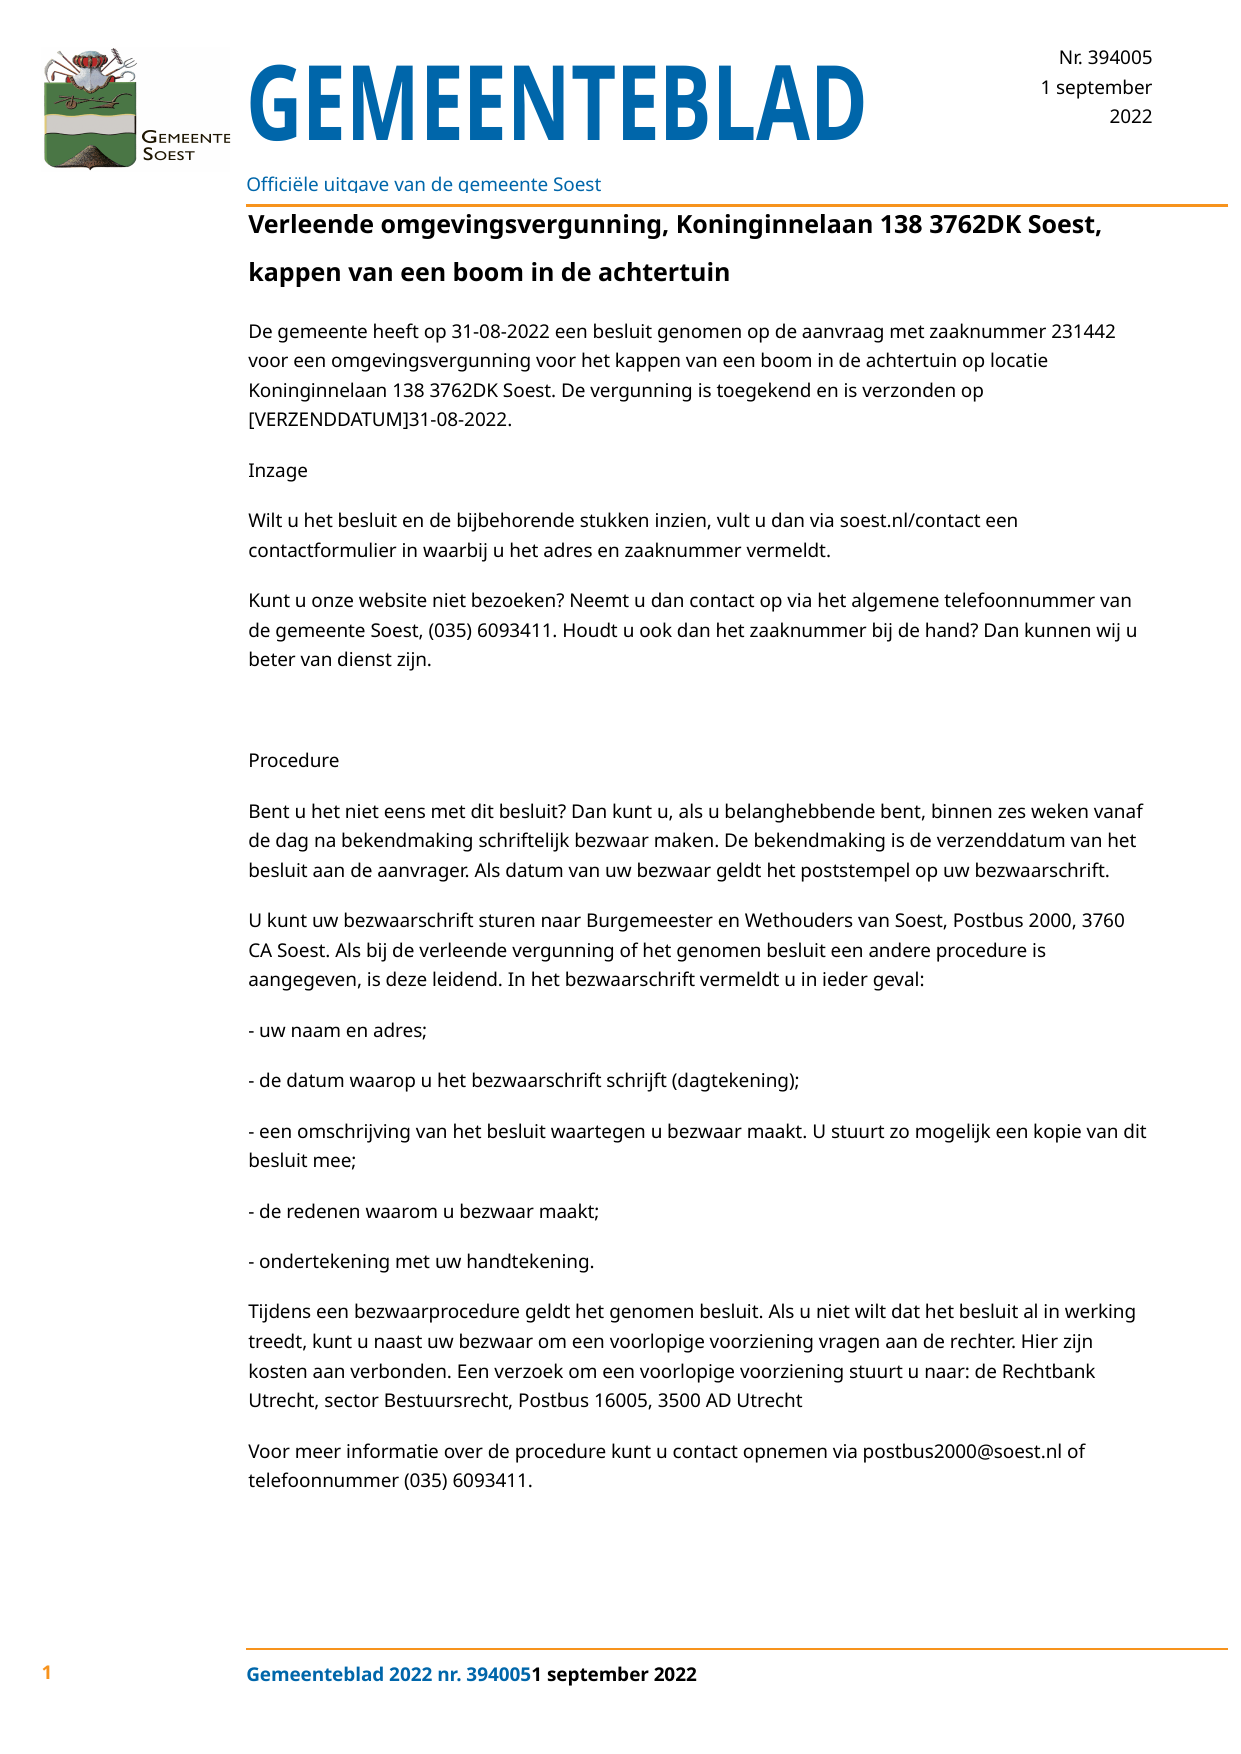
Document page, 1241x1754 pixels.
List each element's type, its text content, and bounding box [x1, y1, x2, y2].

picture [41, 47, 231, 172]
text - een omschrijving van het besluit waartegen u bezwaar maakt. U stuurt zo mogelijk een kopie van dit besluit mee; [248, 1118, 1152, 1173]
text Procedure [248, 747, 1152, 773]
text Tijdens een bezwaarprocedure geldt het genomen besluit. Als u niet wilt dat het besluit al in werking treedt, kunt u naast uw bezwaar om een voorlopige voorziening vragen aan de rechter. Hier zijn kosten aan verbonden. Een verzoek om een voorlopige voorziening stuurt u naar: de Rechtbank Utrecht, sector Bestuursrecht, Postbus 16005, 3500 AD Utrecht [248, 1299, 1152, 1413]
text - ondertekening met uw handtekening. [248, 1248, 1152, 1274]
text Inzage [248, 457, 1152, 483]
text U kunt uw bezwaarschrift sturen naar Burgemeester en Wethouders van Soest, Postbus 2000, 3760 CA Soest. Als bij de verleende vergunning of het genomen besluit een andere procedure is aangegeven, is deze leidend. In het bezwaarschrift vermeldt u in ieder geval: [248, 907, 1152, 992]
text De gemeente heeft op 31-08-2022 een besluit genomen op de aanvraag met zaaknummer 231442 voor een omgevingsvergunning voor het kappen van een boom in de achtertuin op locatie Koninginnelaan 138 3762DK Soest. De vergunning is toegekend en is verzonden op [VERZENDDATUM]31-08-2022. [248, 318, 1152, 432]
text Voor meer informatie over de procedure kunt u contact opnemen via postbus2000@soest.nl of telefoonnummer (035) 6093411. [248, 1438, 1152, 1493]
text Wilt u het besluit en de bijbehorende stukken inzien, vult u dan via soest.nl/contact een contactformulier in waarbij u het adres en zaaknummer vermeldt. [248, 507, 1152, 563]
text - de datum waarop u het bezwaarschrift schrijft (dagtekening); [248, 1067, 1152, 1093]
text Bent u het niet eens met dit besluit? Dan kunt u, als u belanghebbende bent, binnen zes weken vanaf de dag na bekendmaking schriftelijk bezwaar maken. De bekendmaking is de verzenddatum van het besluit aan de aanvrager. Als datum van uw bezwaar geldt het poststempel op uw bezwaarschrift. [248, 798, 1152, 883]
text Kunt u onze website niet bezoeken? Neemt u dan contact op via het algemene telefoonnummer van de gemeente Soest, (035) 6093411. Houdt u ook dan het zaaknummer bij de hand? Dan kunnen wij u beter van dienst zijn. [248, 587, 1152, 672]
text Verleende omgevingsvergunning, Koninginnelaan 138 3762DK Soest, kappen van een boom in de achtertuin [248, 207, 1152, 288]
text - uw naam en adres; [248, 1017, 1152, 1043]
text - de redenen waarom u bezwaar maakt; [248, 1198, 1152, 1224]
